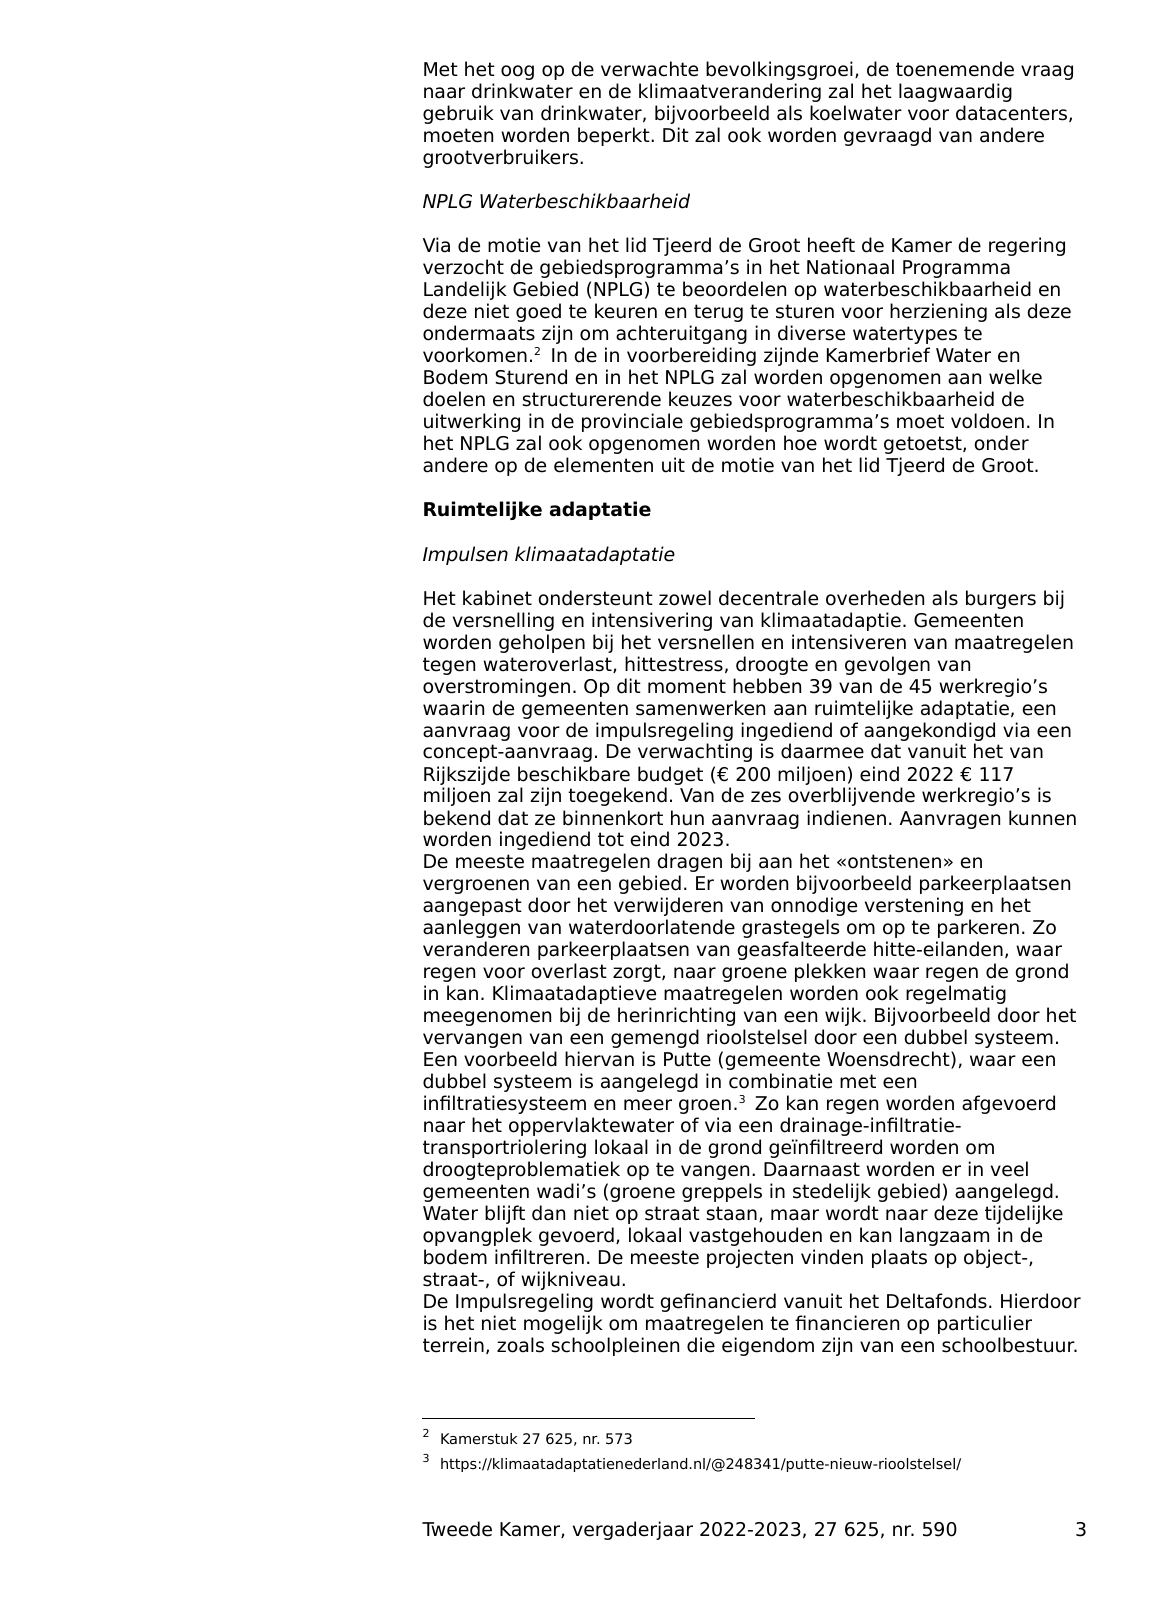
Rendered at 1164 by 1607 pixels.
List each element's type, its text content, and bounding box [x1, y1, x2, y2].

text De Impulsregeling wordt gefinancierd vanuit het Deltafonds. Hierdoor is het niet mogelijk om maatregelen te financieren op particulier terrein, zoals schoolpleinen die eigendom zijn van een schoolbestuur. [422, 1291, 1087, 1357]
text Kamerstuk 27 625, nr. 573 [422, 1427, 1087, 1449]
text Het kabinet ondersteunt zowel decentrale overheden als burgers bij de versnelling en intensivering van klimaatadaptie. Gemeenten worden geholpen bij het versnellen en intensiveren van maatregelen tegen wateroverlast, hittestress, droogte en gevolgen van overstromingen. Op dit moment hebben 39 van de 45 werkregio’s waarin de gemeenten samenwerken aan ruimtelijke adaptatie, een aanvraag voor de impulsregeling ingediend of aangekondigd via een concept-aanvraag. De verwachting is daarmee dat vanuit het van Rijkszijde beschikbare budget (€ 200 miljoen) eind 2022 € 117 miljoen zal zijn toegekend. Van de zes overblijvende werkregio’s is bekend dat ze binnenkort hun aanvraag indienen. Aanvragen kunnen worden ingediend tot eind 2023. [422, 588, 1087, 851]
subtitle Ruimtelijke adaptatie [422, 499, 1087, 521]
text https://klimaatadaptatienederland.nl/@248341/putte-nieuw-rioolstelsel/ [422, 1452, 1087, 1474]
subtitle Impulsen klimaatadaptatie [422, 543, 1087, 565]
text Met het oog op de verwachte bevolkingsgroei, de toenemende vraag naar drinkwater en de klimaatverandering zal het laagwaardig gebruik van drinkwater, bijvoorbeeld als koelwater voor datacenters, moeten worden beperkt. Dit zal ook worden gevraagd van andere grootverbruikers. [422, 59, 1087, 169]
text De meeste maatregelen dragen bij aan het «ontstenen» en vergroenen van een gebied. Er worden bijvoorbeeld parkeerplaatsen aangepast door het verwijderen van onnodige verstening en het aanleggen van waterdoorlatende grastegels om op te parkeren. Zo veranderen parkeerplaatsen van geasfalteerde hitte-eilanden, waar regen voor overlast zorgt, naar groene plekken waar regen de grond in kan. Klimaatadaptieve maatregelen worden ook regelmatig meegenomen bij de herinrichting van een wijk. Bijvoorbeeld door het vervangen van een gemengd rioolstelsel door een dubbel systeem. Een voorbeeld hiervan is Putte (gemeente Woensdrecht), waar een dubbel systeem is aangelegd in combinatie met een infiltratiesysteem en meer groen. Zo kan regen worden afgevoerd naar het oppervlaktewater of via een drainage-infiltratie-transportriolering lokaal in de grond geïnfiltreerd worden om droogteproblematiek op te vangen. Daarnaast worden er in veel gemeenten wadi’s (groene greppels in stedelijk gebied) aangelegd. Water blijft dan niet op straat staan, maar wordt naar deze tijdelijke opvangplek gevoerd, lokaal vastgehouden en kan langzaam in de bodem infiltreren. De meeste projecten vinden plaats op object-, straat-, of wijkniveau. [422, 851, 1087, 1291]
subtitle NPLG Waterbeschikbaarheid [422, 191, 1087, 213]
text Via de motie van het lid Tjeerd de Groot heeft de Kamer de regering verzocht de gebiedsprogramma’s in het Nationaal Programma Landelijk Gebied (NPLG) te beoordelen op waterbeschikbaarheid en deze niet goed te keuren en terug te sturen voor herziening als deze ondermaats zijn om achteruitgang in diverse watertypes te voorkomen. In de in voorbereiding zijnde Kamerbrief Water en Bodem Sturend en in het NPLG zal worden opgenomen aan welke doelen en structurerende keuzes voor waterbeschikbaarheid de uitwerking in de provinciale gebiedsprogramma’s moet voldoen. In het NPLG zal ook opgenomen worden hoe wordt getoetst, onder andere op de elementen uit de motie van het lid Tjeerd de Groot. [422, 235, 1087, 477]
